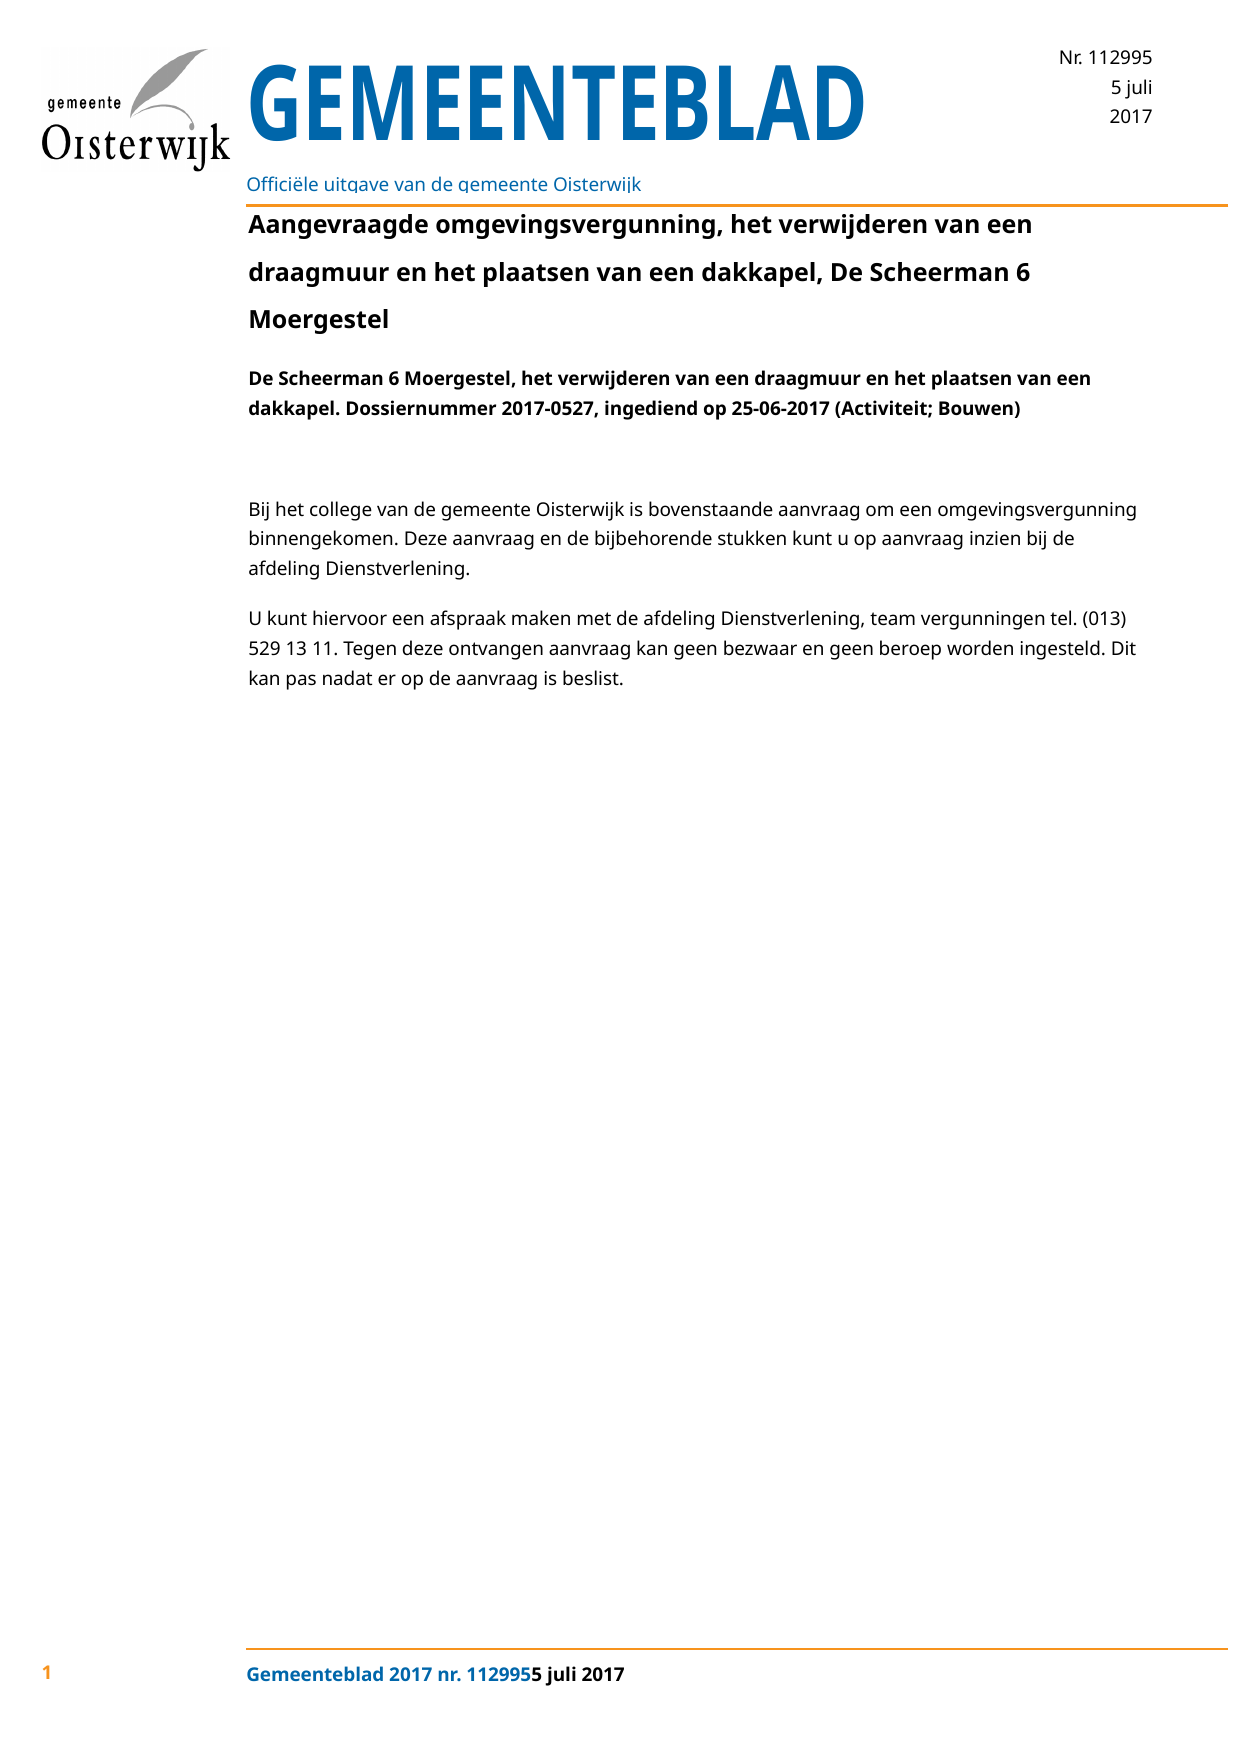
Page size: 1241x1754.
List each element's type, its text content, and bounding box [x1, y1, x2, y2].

text Aangevraagde omgevingsvergunning, het verwijderen van een draagmuur en het plaatsen van een dakkapel, De Scheerman 6 Moergestel [248, 207, 1152, 336]
text Bij het college van de gemeente Oisterwijk is bovenstaande aanvraag om een omgevingsvergunning binnengekomen. Deze aanvraag en de bijbehorende stukken kunt u op aanvraag inzien bij de afdeling Dienstverlening. [248, 496, 1152, 581]
text De Scheerman 6 Moergestel, het verwijderen van een draagmuur en het plaatsen van een dakkapel. Dossiernummer 2017-0527, ingediend op 25-06-2017 (Activiteit; Bouwen) [248, 366, 1152, 421]
text U kunt hiervoor een afspraak maken met de afdeling Dienstverlening, team vergunningen tel. (013) 529 13 11. Tegen deze ontvangen aanvraag kan geen bezwaar en geen beroep worden ingesteld. Dit kan pas nadat er op de aanvraag is beslist. [248, 606, 1152, 690]
picture [41, 47, 231, 172]
